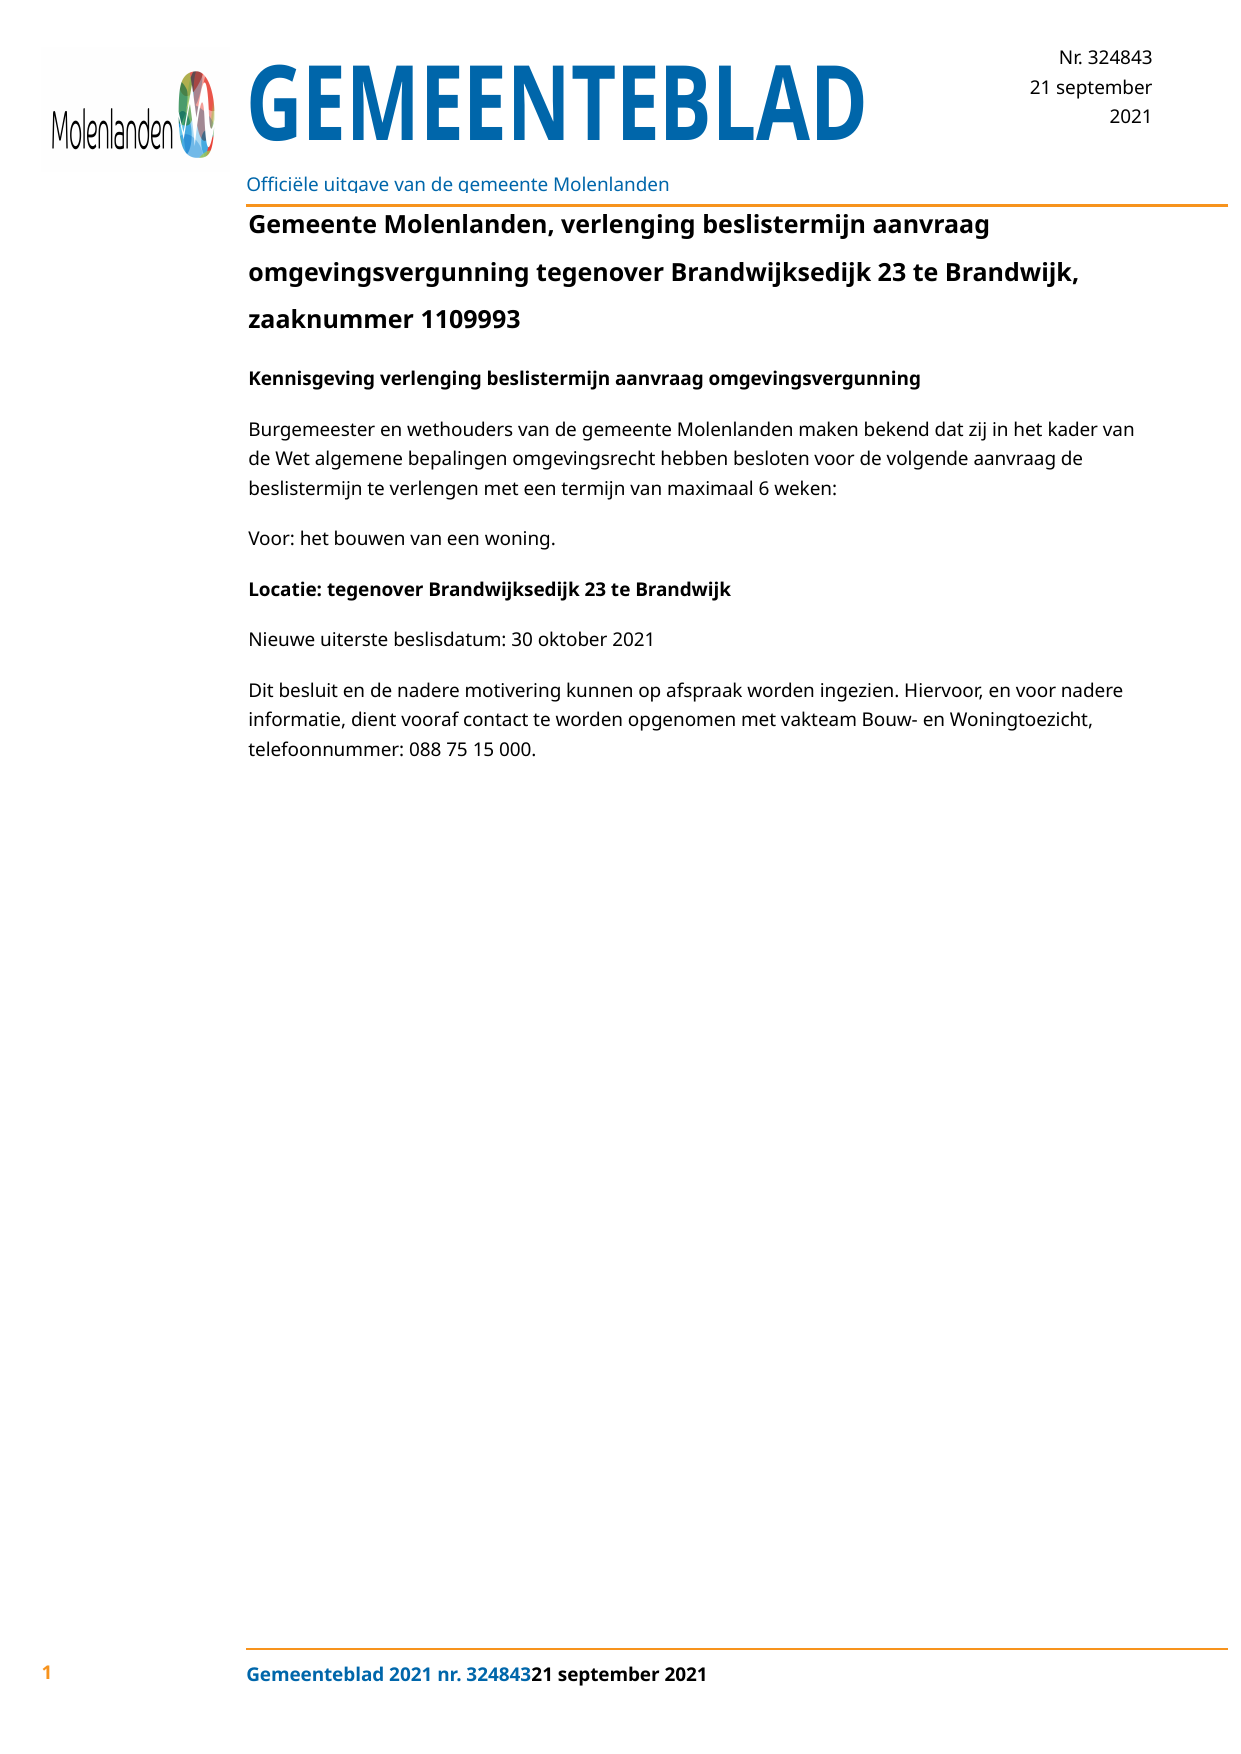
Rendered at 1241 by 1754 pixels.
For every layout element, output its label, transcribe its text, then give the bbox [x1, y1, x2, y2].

text Burgemeester en wethouders van de gemeente Molenlanden maken bekend dat zij in het kader van de Wet algemene bepalingen omgevingsrecht hebben besloten voor de volgende aanvraag de beslistermijn te verlengen met een termijn van maximaal 6 weken: [248, 416, 1152, 501]
text Dit besluit en de nadere motivering kunnen op afspraak worden ingezien. Hiervoor, en voor nadere informatie, dient vooraf contact te worden opgenomen met vakteam Bouw- en Woningtoezicht, telefoonnummer: 088 75 15 000. [248, 677, 1152, 762]
picture [41, 47, 231, 172]
text Nieuwe uiterste beslisdatum: 30 oktober 2021 [248, 626, 1152, 652]
text Gemeente Molenlanden, verlenging beslistermijn aanvraag omgevingsvergunning tegenover Brandwijksedijk 23 te Brandwijk, zaaknummer 1109993 [248, 207, 1152, 336]
text Locatie: tegenover Brandwijksedijk 23 te Brandwijk [248, 576, 1152, 602]
text Kennisgeving verlenging beslistermijn aanvraag omgevingsvergunning [248, 366, 1152, 391]
text Voor: het bouwen van een woning. [248, 526, 1152, 551]
